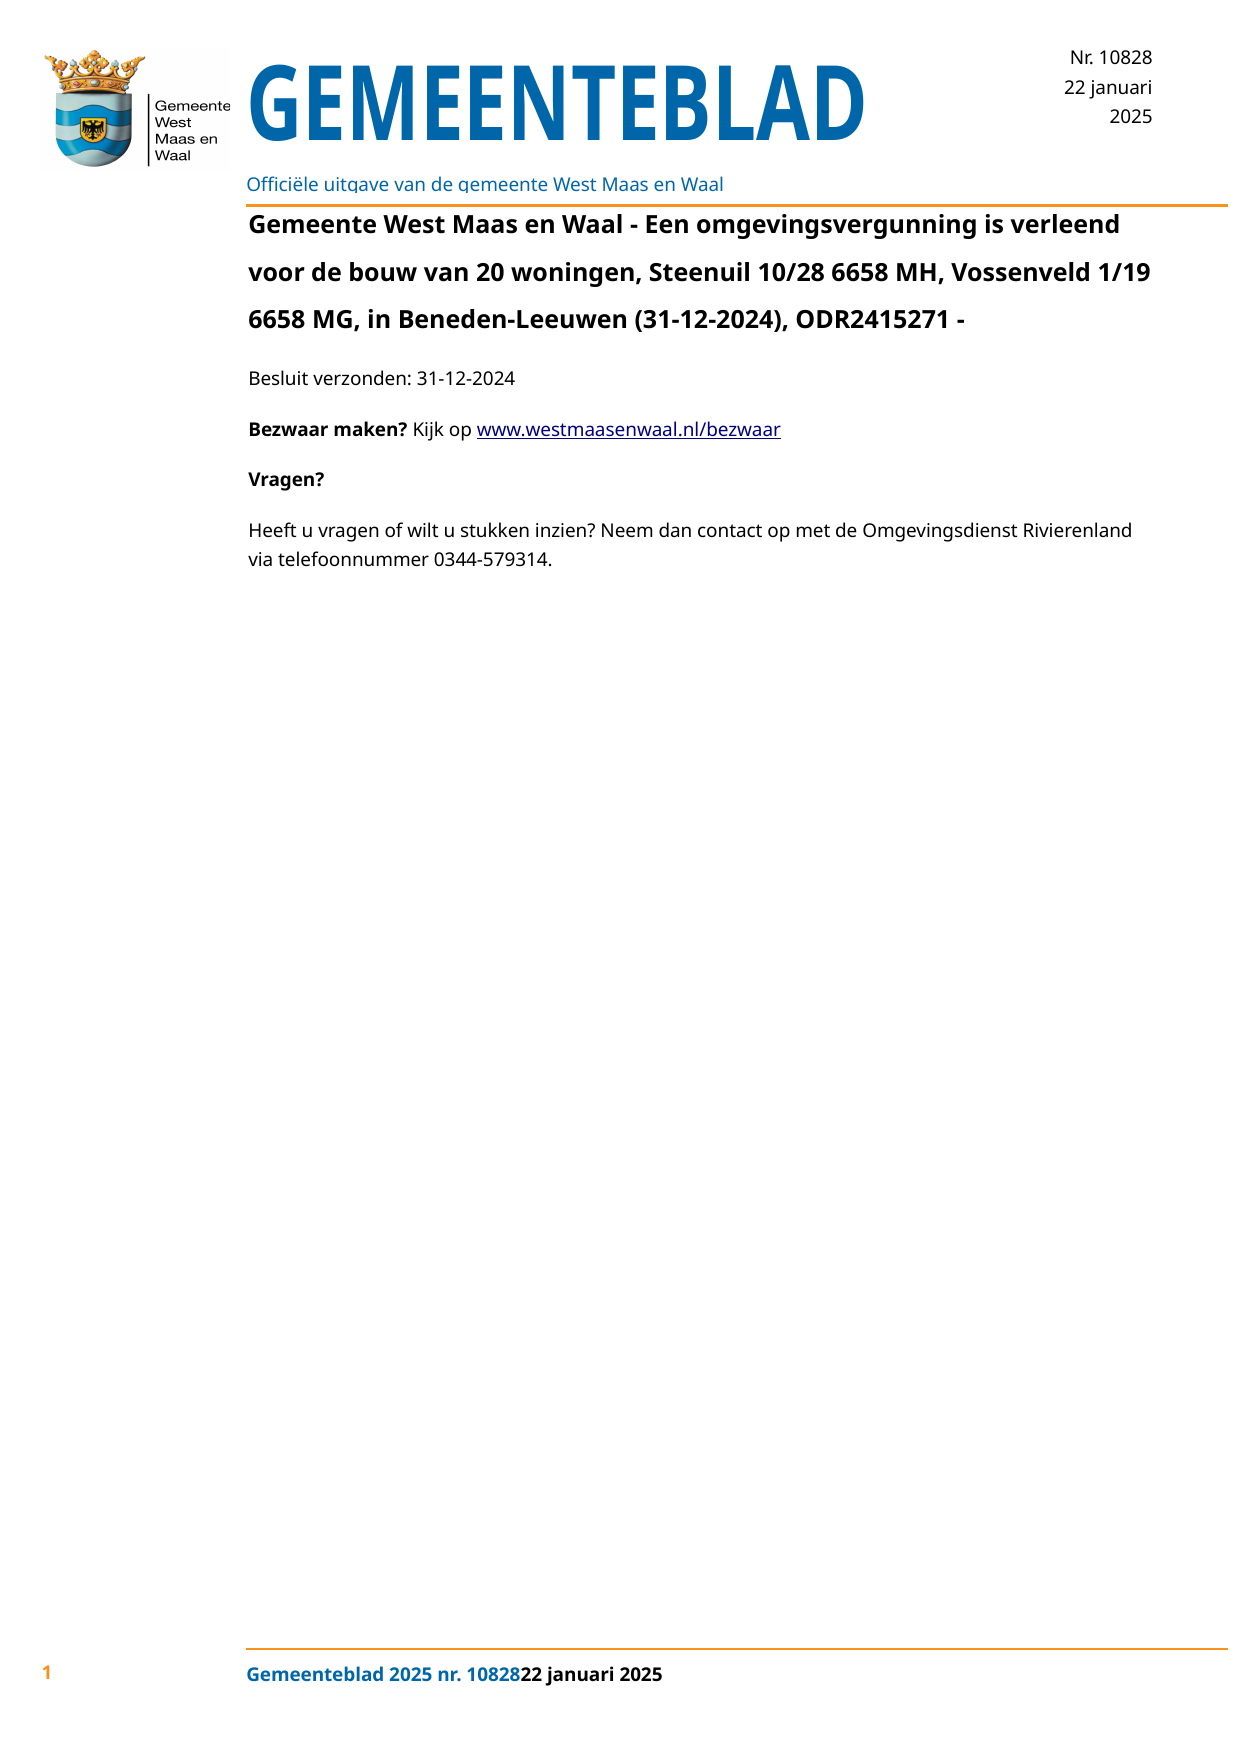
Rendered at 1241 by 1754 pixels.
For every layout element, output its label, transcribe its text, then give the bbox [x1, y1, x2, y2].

picture [41, 47, 231, 172]
text Heeft u vragen of wilt u stukken inzien? Neem dan contact op met de Omgevingsdienst Rivierenland via telefoonnummer 0344-579314. [248, 517, 1152, 572]
text Bezwaar maken? Kijk op www.westmaasenwaal.nl/bezwaar [248, 416, 1152, 442]
text Besluit verzonden: 31-12-2024 [248, 366, 1152, 391]
text Vragen? [248, 466, 1152, 492]
text Gemeente West Maas en Waal - Een omgevingsvergunning is verleend voor de bouw van 20 woningen, Steenuil 10/28 6658 MH, Vossenveld 1/19 6658 MG, in Beneden-Leeuwen (31-12-2024), ODR2415271 - [248, 207, 1152, 336]
